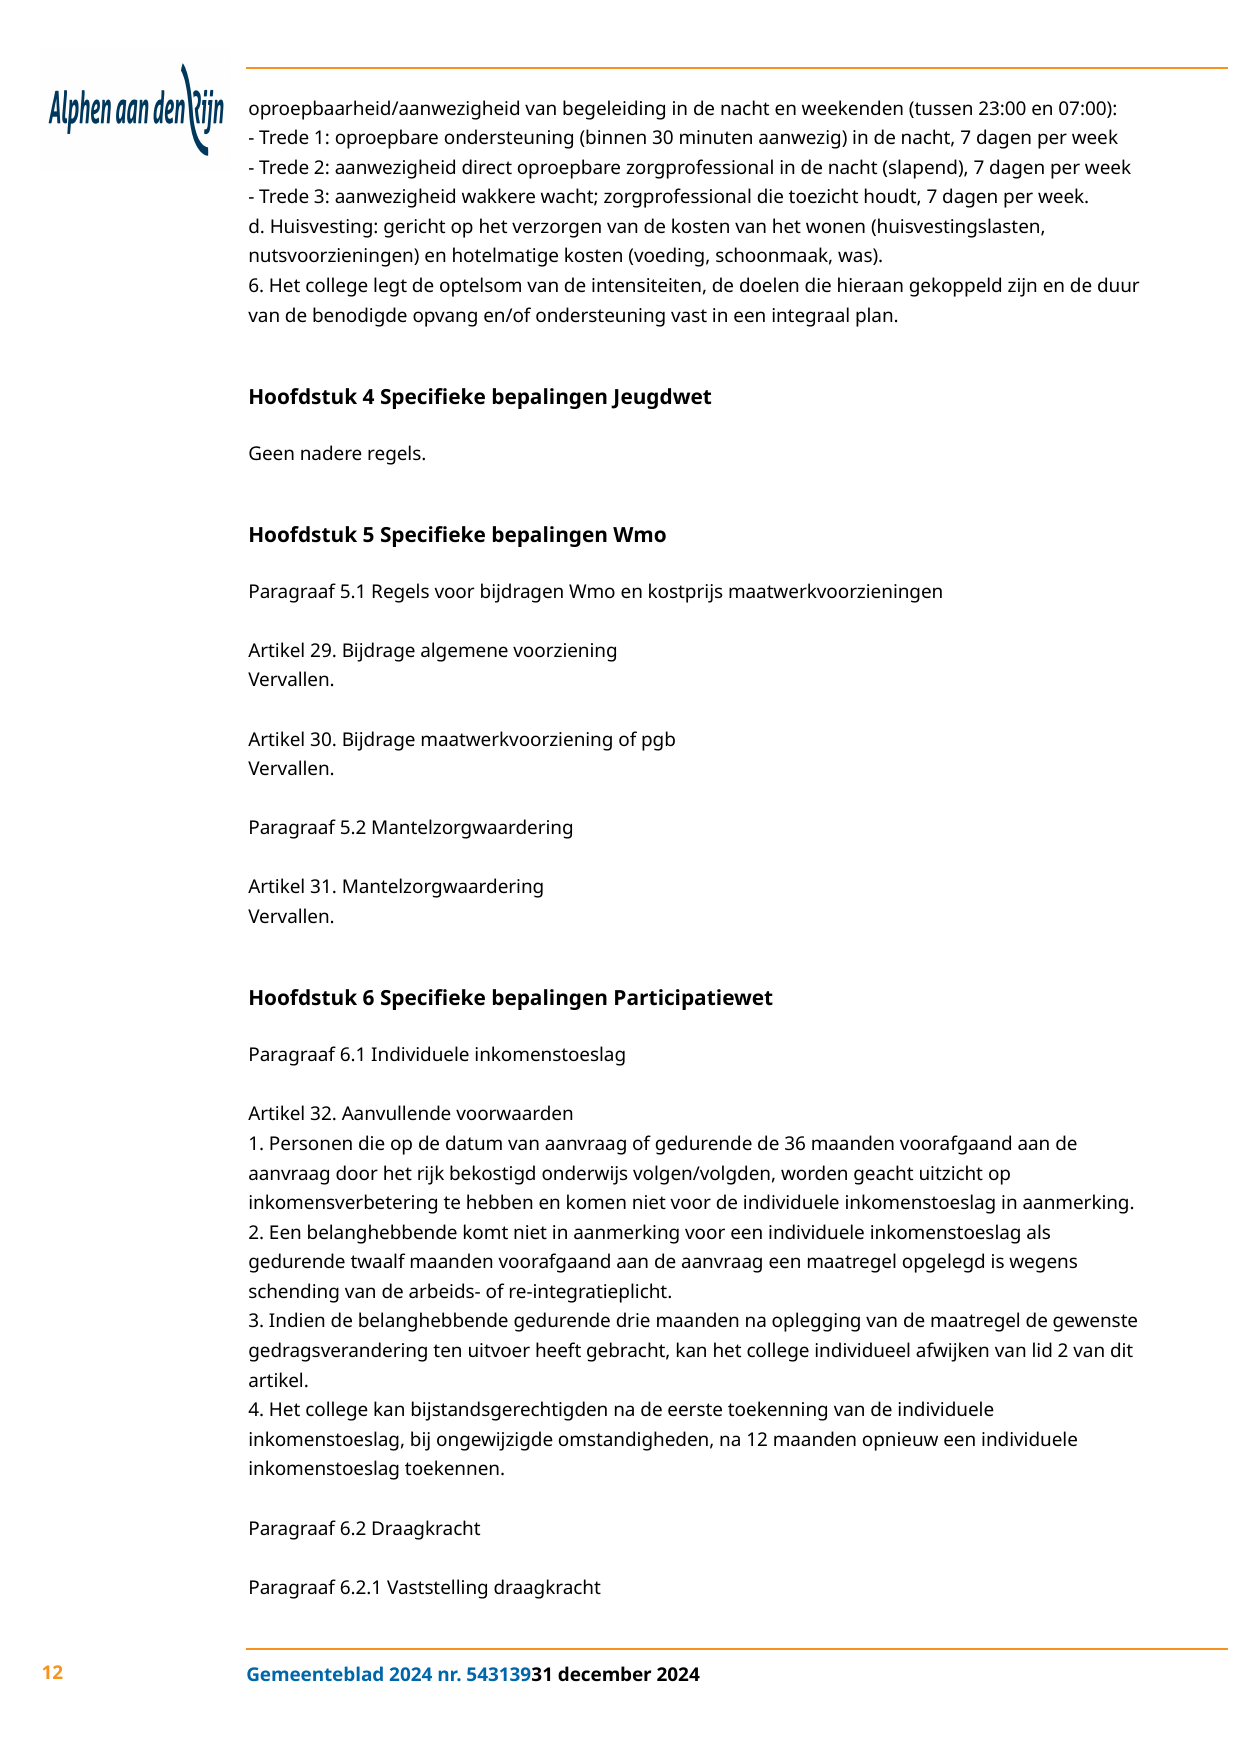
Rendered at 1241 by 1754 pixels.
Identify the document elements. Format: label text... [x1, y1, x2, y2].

text Hoofdstuk 6 Specifieke bepalingen Participatiewet [248, 983, 1152, 1012]
text Hoofdstuk 5 Specifieke bepalingen Wmo [248, 520, 1152, 548]
text Paragraaf 6.2.1 Vaststelling draagkracht [248, 1574, 1152, 1599]
picture [41, 47, 231, 172]
text Artikel 31. Mantelzorgwaardering [248, 874, 1152, 899]
text Paragraaf 5.2 Mantelzorgwaardering [248, 814, 1152, 840]
text 6. Het college legt de optelsom van de intensiteiten, de doelen die hieraan gekoppeld zijn en de duur van de benodigde opvang en/of ondersteuning vast in een integraal plan. [248, 272, 1152, 328]
text Artikel 32. Aanvullende voorwaarden [248, 1101, 1152, 1126]
text - Trede 1: oproepbare ondersteuning (binnen 30 minuten aanwezig) in de nacht, 7 dagen per week [248, 124, 1152, 150]
text Artikel 29. Bijdrage algemene voorziening [248, 637, 1152, 663]
text 4. Het college kan bijstandsgerechtigden na de eerste toekenning van de individuele inkomenstoeslag, bij ongewijzigde omstandigheden, na 12 maanden opnieuw een individuele inkomenstoeslag toekennen. [248, 1396, 1152, 1481]
text Paragraaf 6.2 Draagkracht [248, 1515, 1152, 1540]
text Vervallen. [248, 903, 1152, 929]
text Artikel 30. Bijdrage maatwerkvoorziening of pgb [248, 726, 1152, 752]
text Paragraaf 6.1 Individuele inkomenstoeslag [248, 1041, 1152, 1067]
text Paragraaf 5.1 Regels voor bijdragen Wmo en kostprijs maatwerkvoorzieningen [248, 578, 1152, 604]
text Vervallen. [248, 667, 1152, 692]
text Geen nadere regels. [248, 440, 1152, 466]
text Hoofdstuk 4 Specifieke bepalingen Jeugdwet [248, 382, 1152, 410]
text - Trede 2: aanwezigheid direct oproepbare zorgprofessional in de nacht (slapend), 7 dagen per week [248, 154, 1152, 180]
text oproepbaarheid/aanwezigheid van begeleiding in de nacht en weekenden (tussen 23:00 en 07:00): [248, 95, 1152, 121]
text 3. Indien de belanghebbende gedurende drie maanden na oplegging van de maatregel de gewenste gedragsverandering ten uitvoer heeft gebracht, kan het college individueel afwijken van lid 2 van dit artikel. [248, 1308, 1152, 1392]
text 1. Personen die op de datum van aanvraag of gedurende de 36 maanden voorafgaand aan de aanvraag door het rijk bekostigd onderwijs volgen/volgden, worden geacht uitzicht op inkomensverbetering te hebben en komen niet voor de individuele inkomenstoeslag in aanmerking. [248, 1130, 1152, 1215]
text 2. Een belanghebbende komt niet in aanmerking voor een individuele inkomenstoeslag als gedurende twaalf maanden voorafgaand aan de aanvraag een maatregel opgelegd is wegens schending van de arbeids- of re-integratieplicht. [248, 1219, 1152, 1304]
text d. Huisvesting: gericht op het verzorgen van de kosten van het wonen (huisvestingslasten, nutsvoorzieningen) en hotelmatige kosten (voeding, schoonmaak, was). [248, 213, 1152, 268]
text - Trede 3: aanwezigheid wakkere wacht; zorgprofessional die toezicht houdt, 7 dagen per week. [248, 183, 1152, 209]
text Vervallen. [248, 755, 1152, 781]
